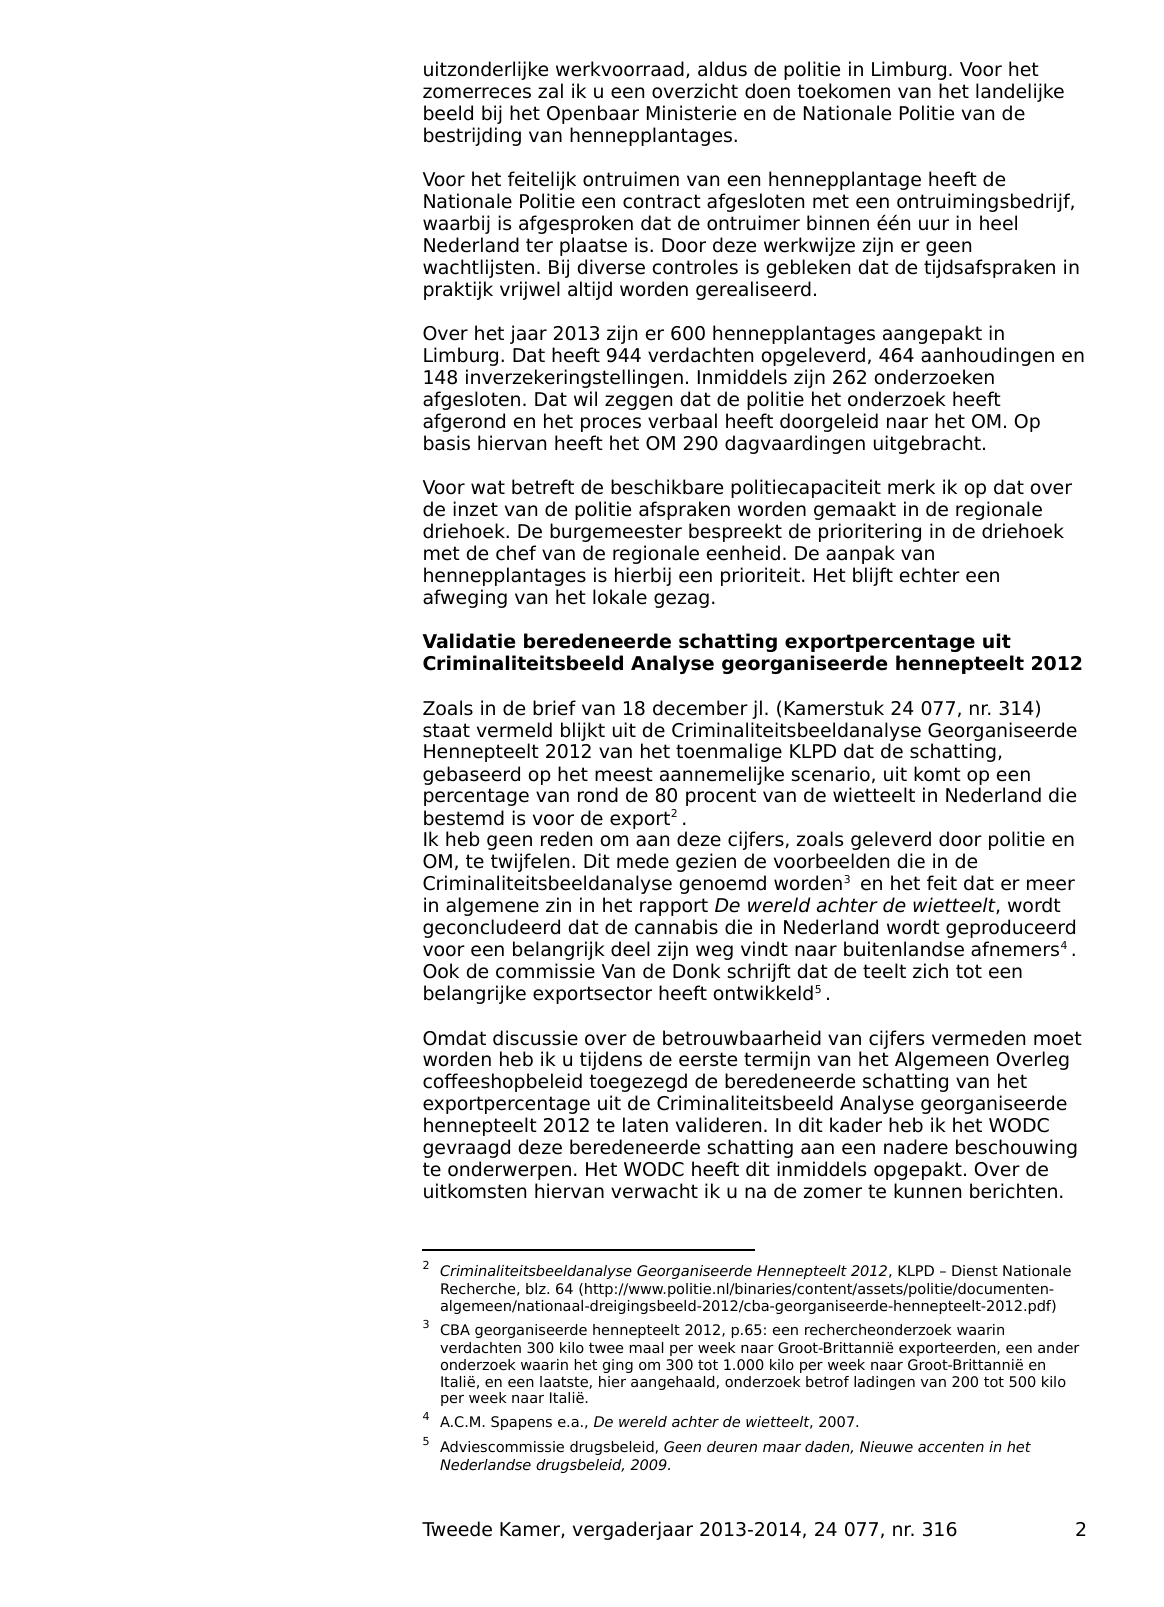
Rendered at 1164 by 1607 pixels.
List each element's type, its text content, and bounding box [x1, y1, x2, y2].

text Zoals in de brief van 18 december jl. (Kamerstuk 24 077, nr. 314) staat vermeld blijkt uit de Criminaliteitsbeeldanalyse Georganiseerde Hennepteelt 2012 van het toenmalige KLPD dat de schatting, gebaseerd op het meest aannemelijke scenario, uit komt op een percentage van rond de 80 procent van de wietteelt in Nederland die bestemd is voor de export. [422, 697, 1087, 829]
text Omdat discussie over de betrouwbaarheid van cijfers vermeden moet worden heb ik u tijdens de eerste termijn van het Algemeen Overleg coffeeshopbeleid toegezegd de beredeneerde schatting van het exportpercentage uit de Criminaliteitsbeeld Analyse georganiseerde hennepteelt 2012 te laten valideren. In dit kader heb ik het WODC gevraagd deze beredeneerde schatting aan een nadere beschouwing te onderwerpen. Het WODC heeft dit inmiddels opgepakt. Over de uitkomsten hiervan verwacht ik u na de zomer te kunnen berichten. [422, 1027, 1087, 1203]
subtitle Validatie beredeneerde schatting exportpercentage uit Criminaliteitsbeeld Analyse georganiseerde hennepteelt 2012 [422, 631, 1087, 675]
text uitzonderlijke werkvoorraad, aldus de politie in Limburg. Voor het zomerreces zal ik u een overzicht doen toekomen van het landelijke beeld bij het Openbaar Ministerie en de Nationale Politie van de bestrijding van hennepplantages. [422, 59, 1087, 147]
text CBA georganiseerde hennepteelt 2012, p.65: een rechercheonderzoek waarin verdachten 300 kilo twee maal per week naar Groot-Brittannië exporteerden, een ander onderzoek waarin het ging om 300 tot 1.000 kilo per week naar Groot-Brittannië en Italië, en een laatste, hier aangehaald, onderzoek betrof ladingen van 200 tot 500 kilo per week naar Italië. [422, 1318, 1087, 1407]
text Over het jaar 2013 zijn er 600 hennepplantages aangepakt in Limburg. Dat heeft 944 verdachten opgeleverd, 464 aanhoudingen en 148 inverzekeringstellingen. Inmiddels zijn 262 onderzoeken afgesloten. Dat wil zeggen dat de politie het onderzoek heeft afgerond en het proces verbaal heeft doorgeleid naar het OM. Op basis hiervan heeft het OM 290 dagvaardingen uitgebracht. [422, 323, 1087, 455]
text A.C.M. Spapens e.a., De wereld achter de wietteelt, 2007. [422, 1410, 1087, 1432]
text Voor het feitelijk ontruimen van een hennepplantage heeft de Nationale Politie een contract afgesloten met een ontruimingsbedrijf, waarbij is afgesproken dat de ontruimer binnen één uur in heel Nederland ter plaatse is. Door deze werkwijze zijn er geen wachtlijsten. Bij diverse controles is gebleken dat de tijdsafspraken in praktijk vrijwel altijd worden gerealiseerd. [422, 169, 1087, 301]
text Voor wat betreft de beschikbare politiecapaciteit merk ik op dat over de inzet van de politie afspraken worden gemaakt in de regionale driehoek. De burgemeester bespreekt de prioritering in de driehoek met de chef van de regionale eenheid. De aanpak van hennepplantages is hierbij een prioriteit. Het blijft echter een afweging van het lokale gezag. [422, 477, 1087, 609]
text Criminaliteitsbeeldanalyse Georganiseerde Hennepteelt 2012, KLPD – Dienst Nationale Recherche, blz. 64 (http://www.politie.nl/binaries/content/assets/politie/documenten-algemeen/nationaal-dreigingsbeeld-2012/cba-georganiseerde-hennepteelt-2012.pdf) [422, 1259, 1087, 1315]
text Ik heb geen reden om aan deze cijfers, zoals geleverd door politie en OM, te twijfelen. Dit mede gezien de voorbeelden die in de Criminaliteitsbeeldanalyse genoemd worden en het feit dat er meer in algemene zin in het rapport De wereld achter de wietteelt, wordt geconcludeerd dat de cannabis die in Nederland wordt geproduceerd voor een belangrijk deel zijn weg vindt naar buitenlandse afnemers. Ook de commissie Van de Donk schrijft dat de teelt zich tot een belangrijke exportsector heeft ontwikkeld. [422, 829, 1087, 1005]
text Adviescommissie drugsbeleid, Geen deuren maar daden, Nieuwe accenten in het Nederlandse drugsbeleid, 2009. [422, 1435, 1087, 1474]
